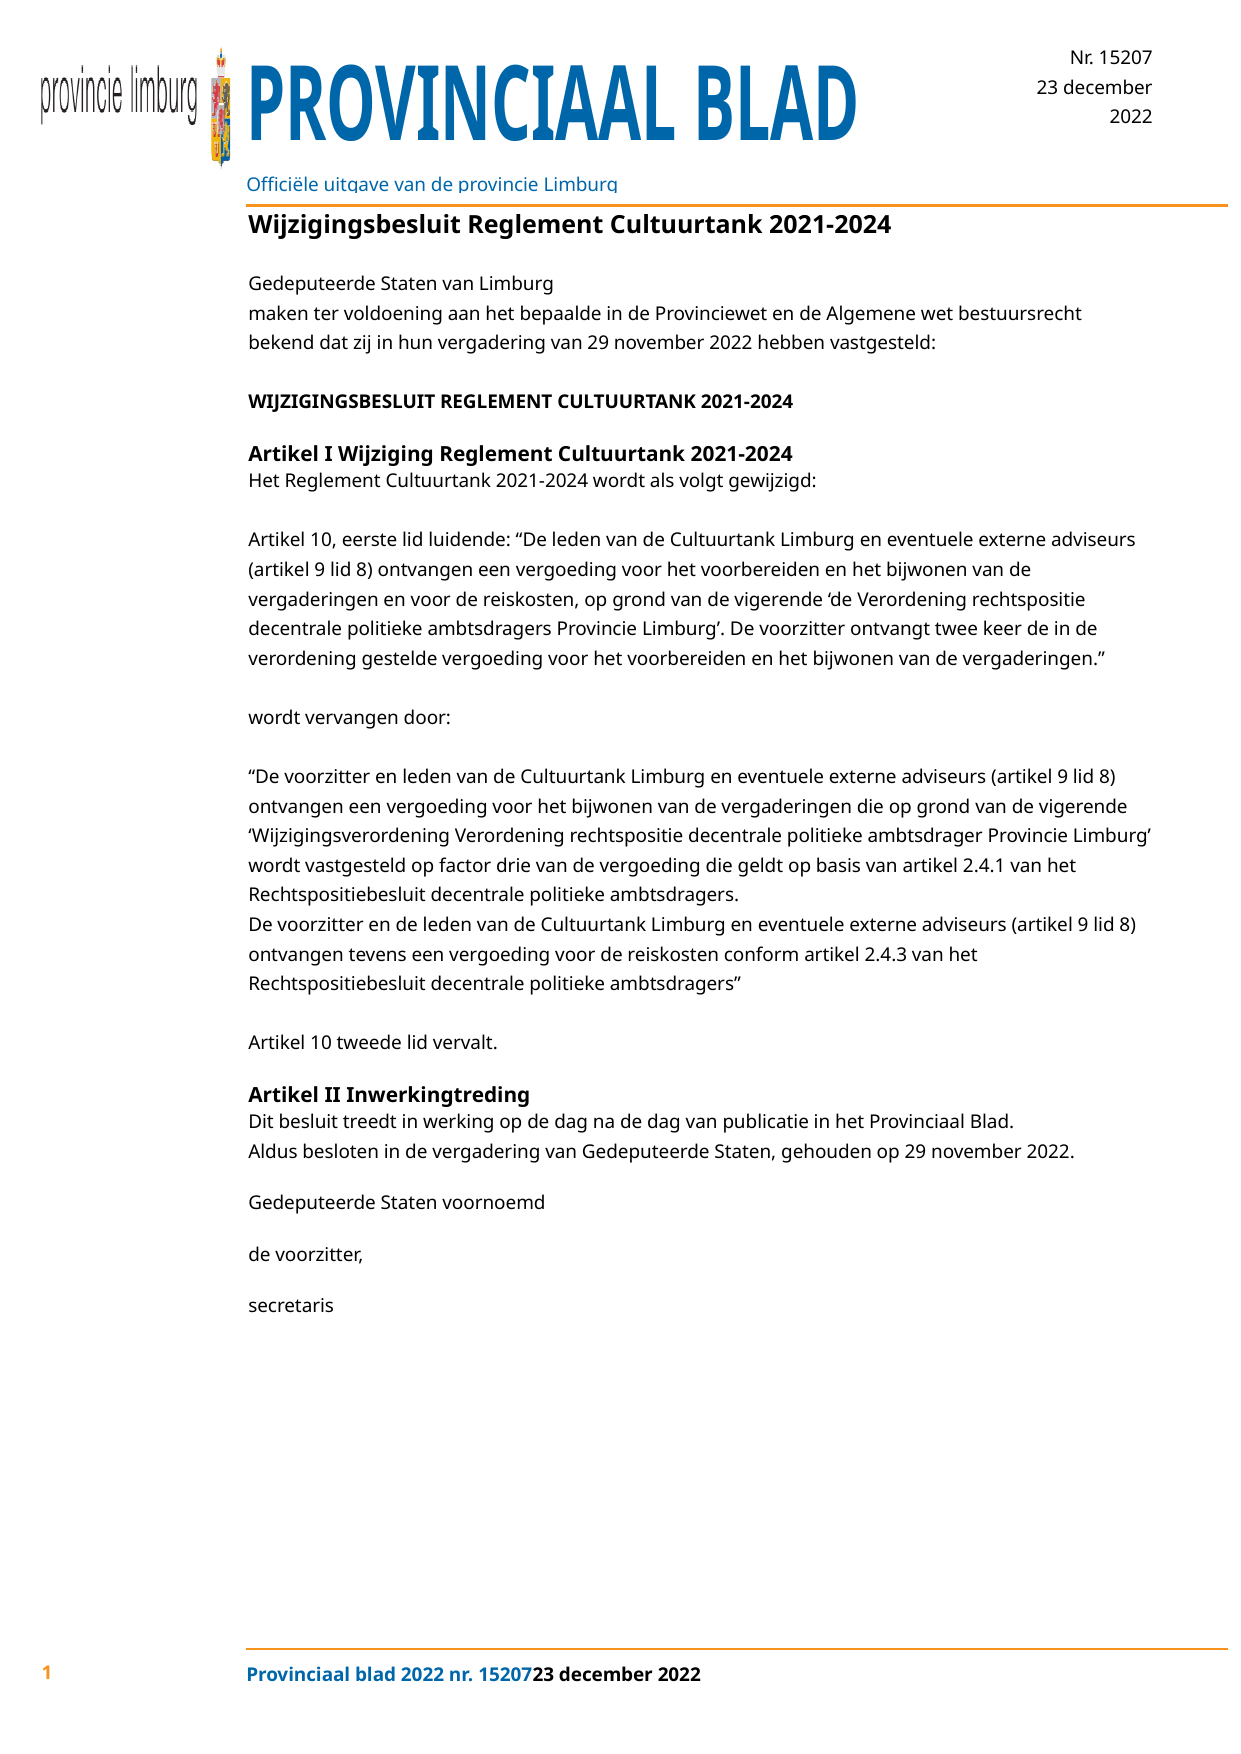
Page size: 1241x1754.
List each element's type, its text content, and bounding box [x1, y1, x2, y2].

text Gedeputeerde Staten van Limburg [248, 270, 1152, 296]
text Artikel 10 tweede lid vervalt. [248, 1029, 1152, 1055]
text WIJZIGINGSBESLUIT REGLEMENT CULTUURTANK 2021-2024 [248, 389, 1152, 414]
text wordt vervangen door: [248, 704, 1152, 730]
picture [41, 47, 231, 172]
text Artikel II Inwerkingtreding [248, 1080, 1152, 1108]
text secretaris [248, 1292, 1152, 1318]
text Artikel I Wijziging Reglement Cultuurtank 2021-2024 [248, 439, 1152, 467]
text Gedeputeerde Staten voornoemd [248, 1189, 1152, 1215]
text Het Reglement Cultuurtank 2021-2024 wordt als volgt gewijzigd: [248, 467, 1152, 493]
text de voorzitter, [248, 1241, 1152, 1267]
text maken ter voldoening aan het bepaalde in de Provinciewet en de Algemene wet bestuursrecht bekend dat zij in hun vergadering van 29 november 2022 hebben vastgesteld: [248, 300, 1152, 355]
text Wijzigingsbesluit Reglement Cultuurtank 2021-2024 [248, 207, 1152, 241]
text Aldus besloten in de vergadering van Gedeputeerde Staten, gehouden op 29 november 2022. [248, 1138, 1152, 1164]
text De voorzitter en de leden van de Cultuurtank Limburg en eventuele externe adviseurs (artikel 9 lid 8) ontvangen tevens een vergoeding voor de reiskosten conform artikel 2.4.3 van het Rechtspositiebesluit decentrale politieke ambtsdragers” [248, 911, 1152, 996]
text Artikel 10, eerste lid luidende: “De leden van de Cultuurtank Limburg en eventuele externe adviseurs (artikel 9 lid 8) ontvangen een vergoeding voor het voorbereiden en het bijwonen van de vergaderingen en voor de reiskosten, op grond van de vigerende ‘de Verordening rechtspositie decentrale politieke ambtsdragers Provincie Limburg’. De voorzitter ontvangt twee keer de in de verordening gestelde vergoeding voor het voorbereiden en het bijwonen van de vergaderingen.” [248, 527, 1152, 671]
text “De voorzitter en leden van de Cultuurtank Limburg en eventuele externe adviseurs (artikel 9 lid 8) ontvangen een vergoeding voor het bijwonen van de vergaderingen die op grond van de vigerende ‘Wijzigingsverordening Verordening rechtspositie decentrale politieke ambtsdrager Provincie Limburg’ wordt vastgesteld op factor drie van de vergoeding die geldt op basis van artikel 2.4.1 van het Rechtspositiebesluit decentrale politieke ambtsdragers. [248, 763, 1152, 907]
text Dit besluit treedt in werking op de dag na de dag van publicatie in het Provinciaal Blad. [248, 1108, 1152, 1134]
